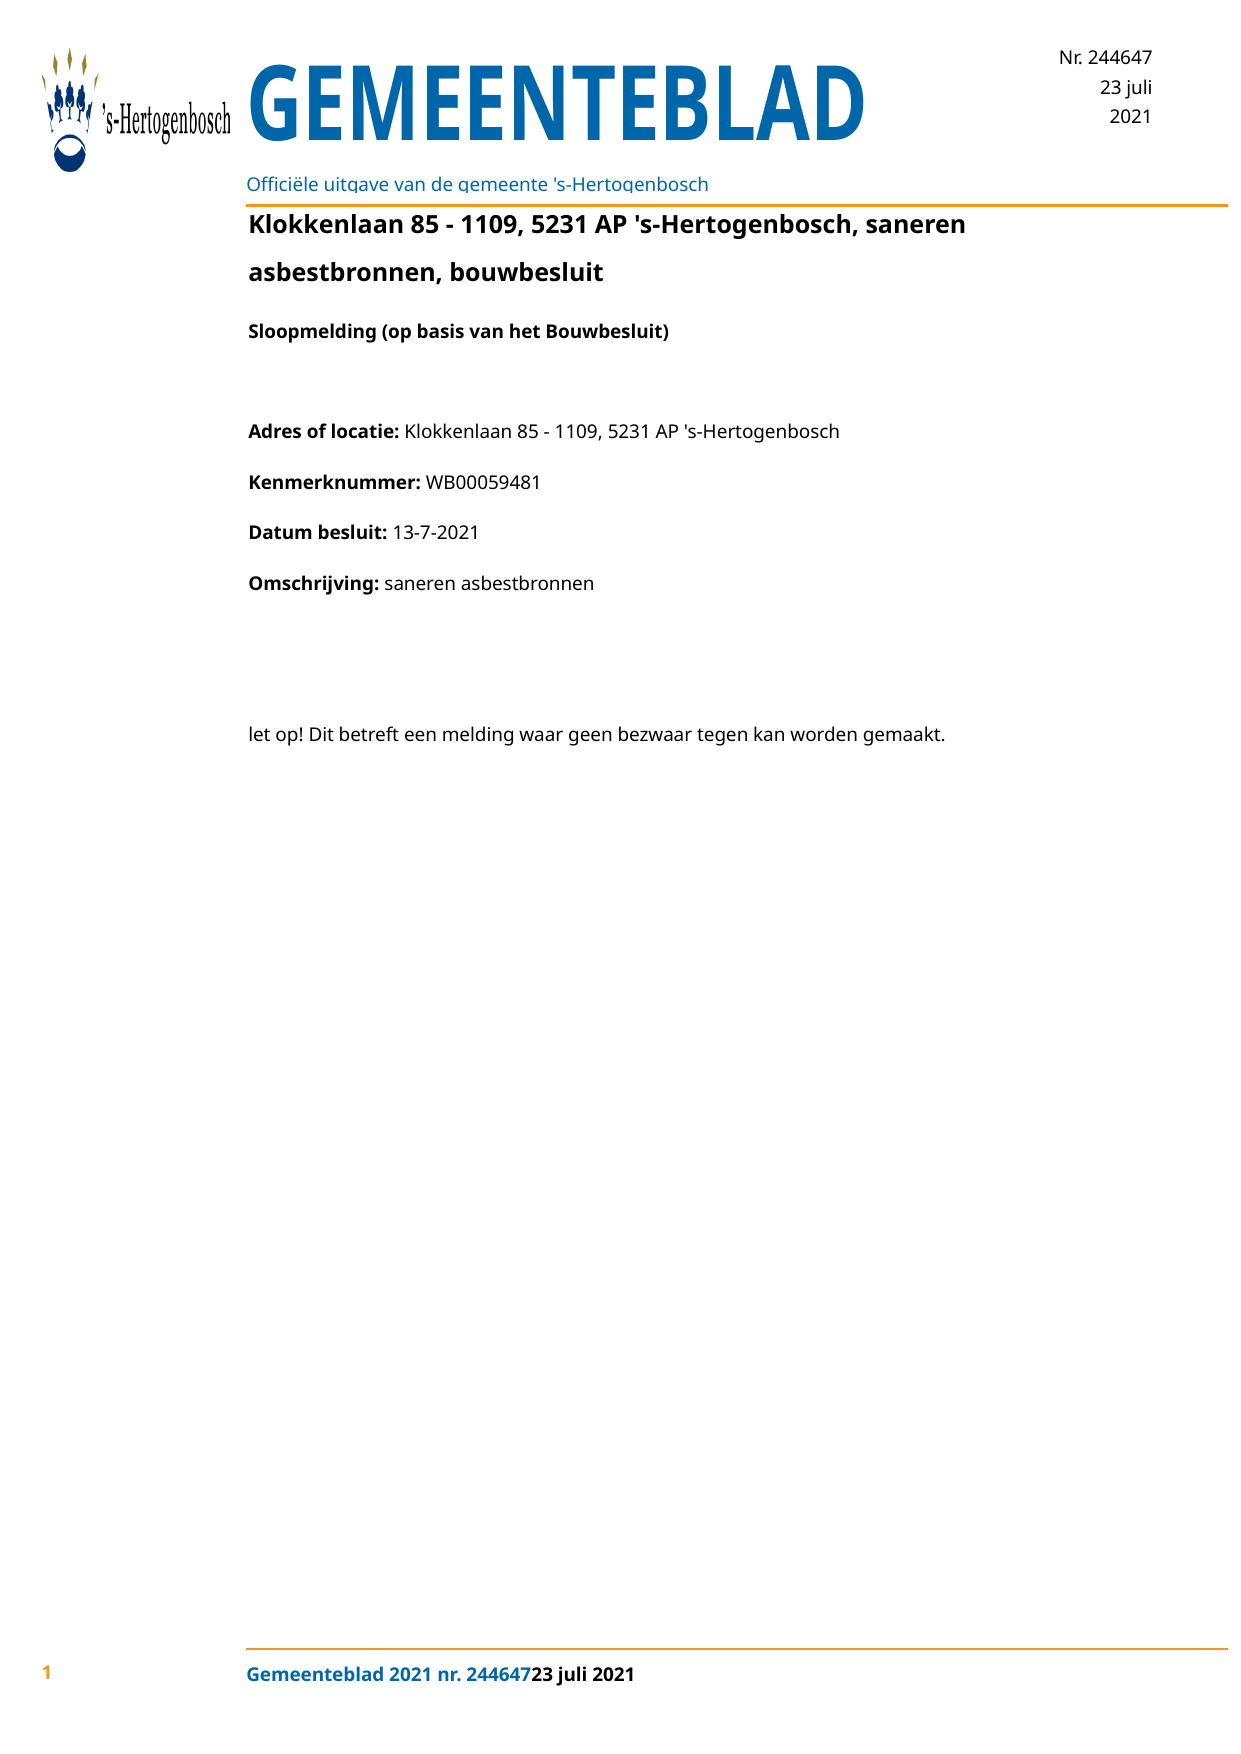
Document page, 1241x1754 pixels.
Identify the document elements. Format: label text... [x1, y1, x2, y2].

text Adres of locatie: Klokkenlaan 85 - 1109, 5231 AP 's-Hertogenbosch [248, 419, 1152, 444]
text Sloopmelding (op basis van het Bouwbesluit) [248, 318, 1152, 344]
picture [41, 47, 231, 172]
text Klokkenlaan 85 - 1109, 5231 AP 's-Hertogenbosch, saneren asbestbronnen, bouwbesluit [248, 207, 1152, 288]
text Kenmerknummer: WB00059481 [248, 469, 1152, 495]
text let op! Dit betreft een melding waar geen bezwaar tegen kan worden gemaakt. [248, 721, 1152, 747]
text Omschrijving: saneren asbestbronnen [248, 570, 1152, 596]
text Datum besluit: 13-7-2021 [248, 519, 1152, 545]
